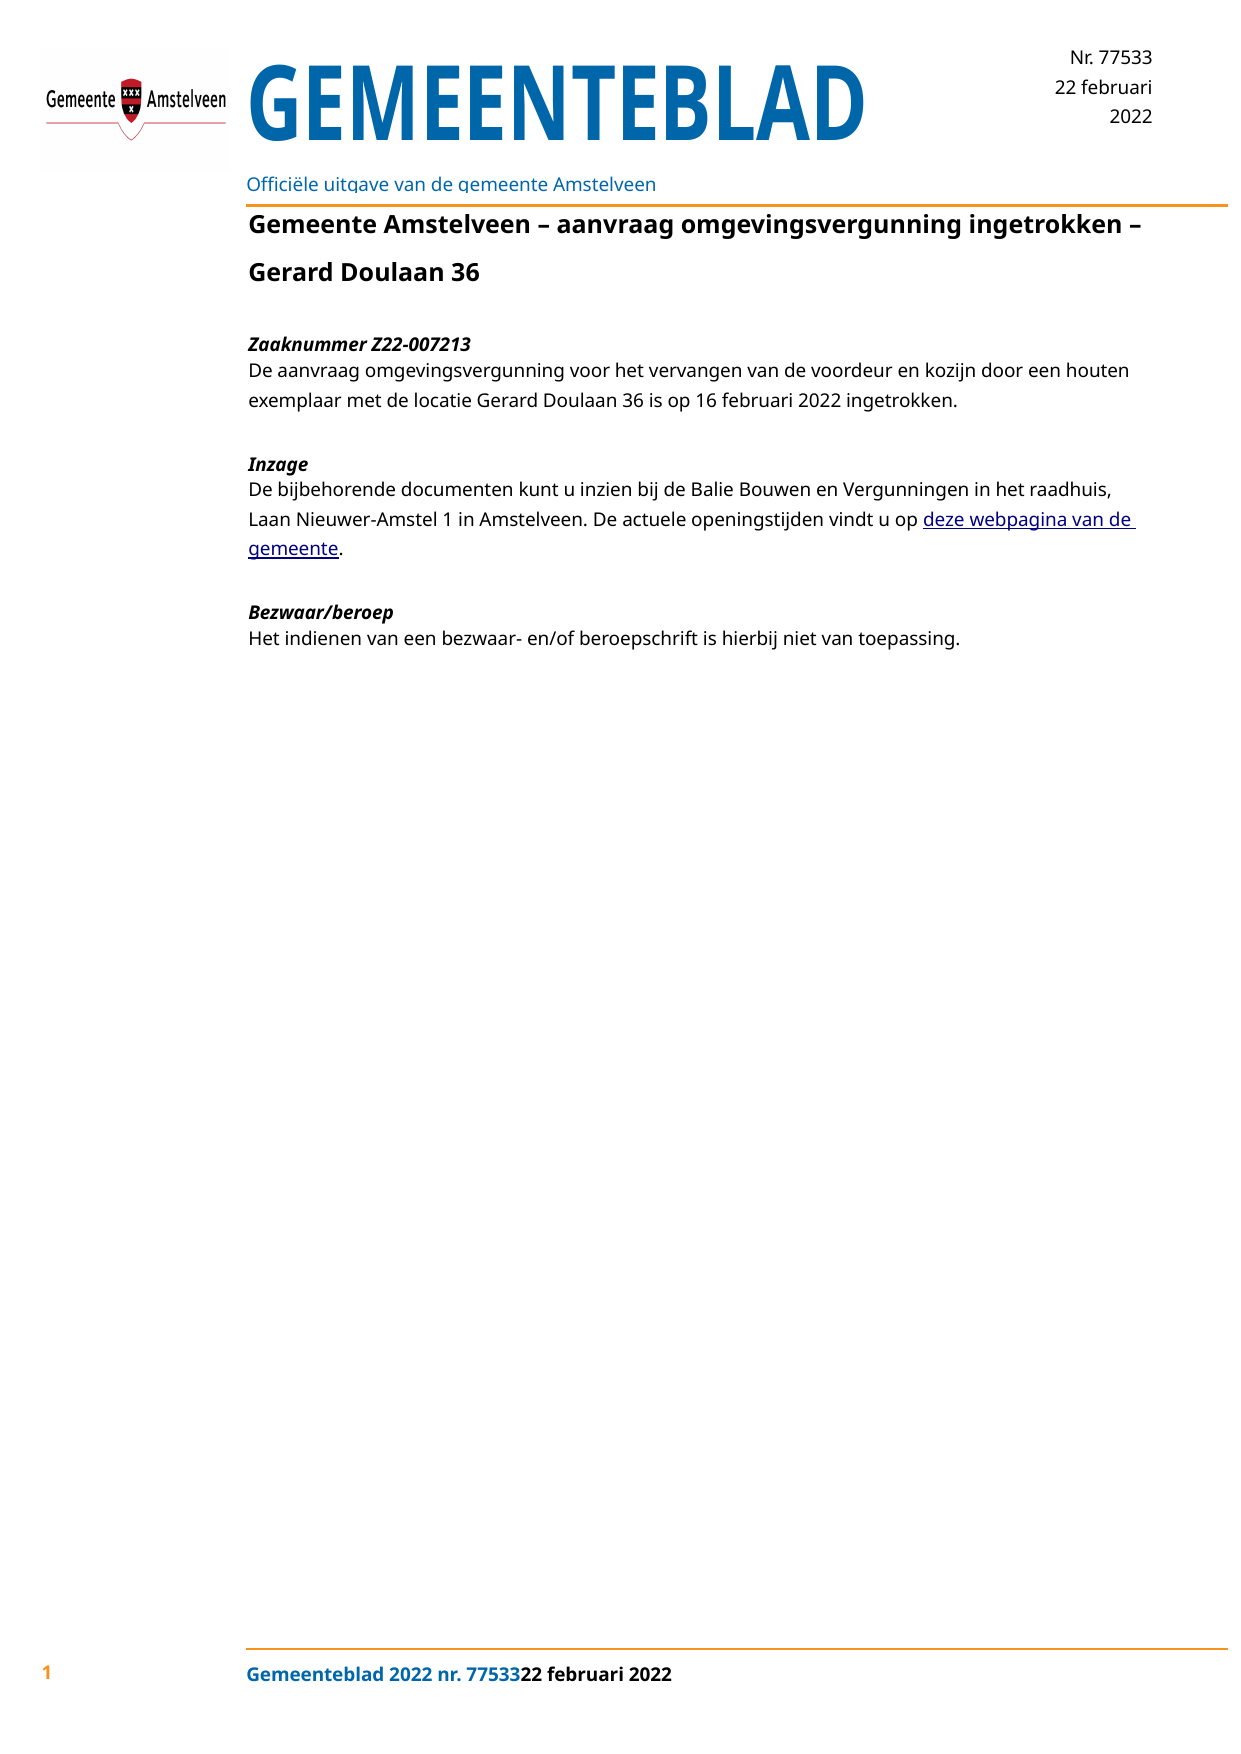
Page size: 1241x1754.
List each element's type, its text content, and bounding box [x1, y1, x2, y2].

picture [41, 47, 231, 172]
text De bijbehorende documenten kunt u inzien bij de Balie Bouwen en Vergunningen in het raadhuis, Laan Nieuwer-Amstel 1 in Amstelveen. De actuele openingstijden vindt u op deze webpagina van de gemeente. [248, 476, 1152, 561]
text Zaaknummer Z22-007213 [248, 331, 1152, 357]
text Het indienen van een bezwaar- en/of beroepschrift is hierbij niet van toepassing. [248, 625, 1152, 651]
text De aanvraag omgevingsvergunning voor het vervangen van de voordeur en kozijn door een houten exemplaar met de locatie Gerard Doulaan 36 is op 16 februari 2022 ingetrokken. [248, 357, 1152, 412]
text Bezwaar/beroep [248, 599, 1152, 625]
text Inzage [248, 451, 1152, 476]
text Gemeente Amstelveen – aanvraag omgevingsvergunning ingetrokken – Gerard Doulaan 36 [248, 207, 1152, 288]
